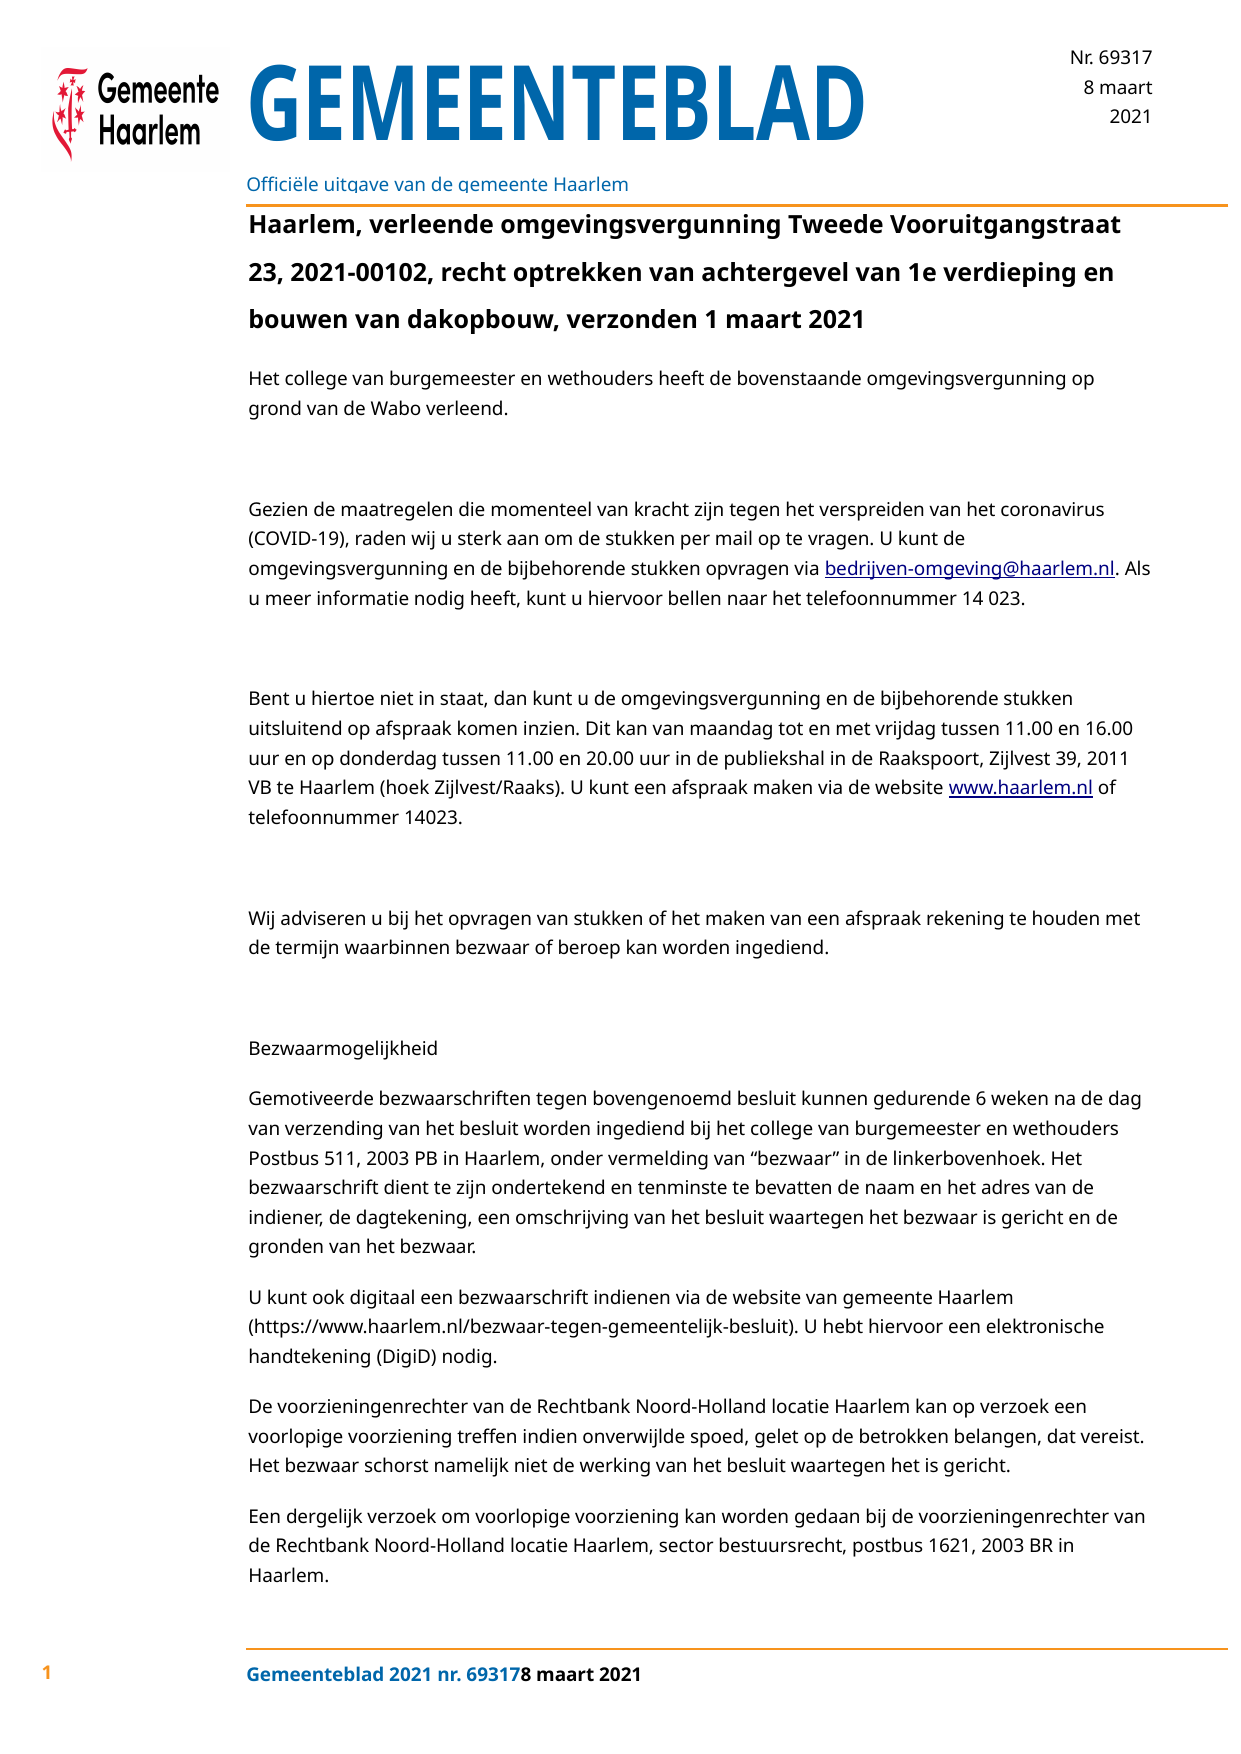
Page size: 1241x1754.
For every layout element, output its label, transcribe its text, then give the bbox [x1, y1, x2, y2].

text Haarlem, verleende omgevingsvergunning Tweede Vooruitgangstraat 23, 2021-00102, recht optrekken van achtergevel van 1e verdieping en bouwen van dakopbouw, verzonden 1 maart 2021 [248, 207, 1152, 336]
text Bent u hiertoe niet in staat, dan kunt u de omgevingsvergunning en de bijbehorende stukken uitsluitend op afspraak komen inzien. Dit kan van maandag tot en met vrijdag tussen 11.00 en 16.00 uur en op donderdag tussen 11.00 en 20.00 uur in de publiekshal in de Raakspoort, Zijlvest 39, 2011 VB te Haarlem (hoek Zijlvest/Raaks). U kunt een afspraak maken via de website www.haarlem.nl of telefoonnummer 14023. [248, 686, 1152, 829]
picture [41, 47, 231, 172]
text Een dergelijk verzoek om voorlopige voorziening kan worden gedaan bij de voorzieningenrechter van de Rechtbank Noord-Holland locatie Haarlem, sector bestuursrecht, postbus 1621, 2003 BR in Haarlem. [248, 1503, 1152, 1588]
text Gemotiveerde bezwaarschriften tegen bovengenoemd besluit kunnen gedurende 6 weken na de dag van verzending van het besluit worden ingediend bij het college van burgemeester en wethouders Postbus 511, 2003 PB in Haarlem, onder vermelding van “bezwaar” in de linkerbovenhoek. Het bezwaarschrift dient te zijn ondertekend en tenminste te bevatten de naam en het adres van de indiener, de dagtekening, een omschrijving van het besluit waartegen het bezwaar is gericht en de gronden van het bezwaar. [248, 1086, 1152, 1259]
text Wij adviseren u bij het opvragen van stukken of het maken van een afspraak rekening te houden met de termijn waarbinnen bezwaar of beroep kan worden ingediend. [248, 905, 1152, 960]
text De voorzieningenrechter van de Rechtbank Noord-Holland locatie Haarlem kan op verzoek een voorlopige voorziening treffen indien onverwijlde spoed, gelet op de betrokken belangen, dat vereist. Het bezwaar schorst namelijk niet de werking van het besluit waartegen het is gericht. [248, 1393, 1152, 1478]
text Bezwaarmogelijkheid [248, 1035, 1152, 1061]
text Het college van burgemeester en wethouders heeft de bovenstaande omgevingsvergunning op grond van de Wabo verleend. [248, 366, 1152, 421]
text Gezien de maatregelen die momenteel van kracht zijn tegen het verspreiden van het coronavirus (COVID-19), raden wij u sterk aan om de stukken per mail op te vragen. U kunt de omgevingsvergunning en de bijbehorende stukken opvragen via bedrijven-omgeving@haarlem.nl. Als u meer informatie nodig heeft, kunt u hiervoor bellen naar het telefoonnummer 14 023. [248, 496, 1152, 610]
text U kunt ook digitaal een bezwaarschrift indienen via de website van gemeente Haarlem (https://www.haarlem.nl/bezwaar-tegen-gemeentelijk-besluit). U hebt hiervoor een elektronische handtekening (DigiD) nodig. [248, 1284, 1152, 1369]
